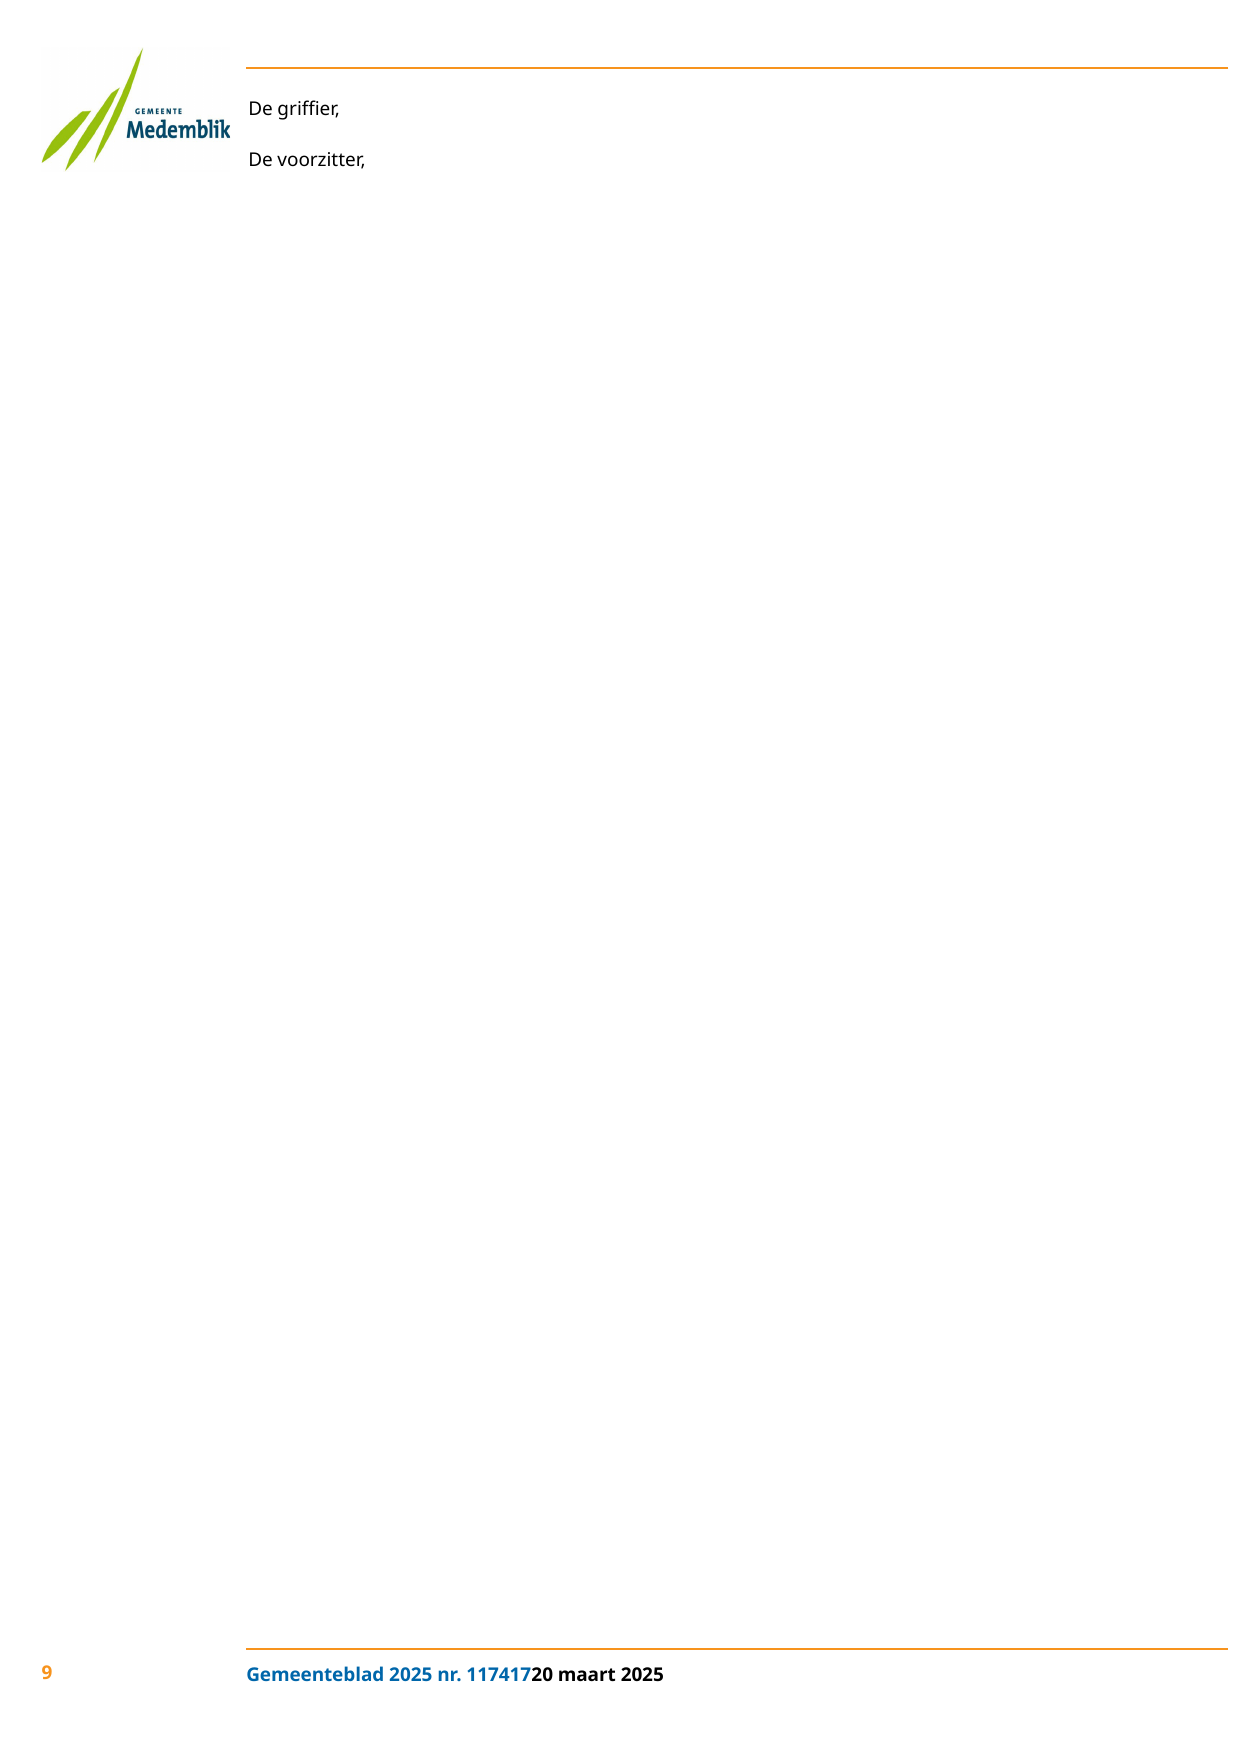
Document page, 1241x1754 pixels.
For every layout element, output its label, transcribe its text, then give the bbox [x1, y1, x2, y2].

text De voorzitter, [248, 146, 1152, 172]
text De griffier, [248, 95, 1152, 121]
picture [41, 47, 231, 172]
